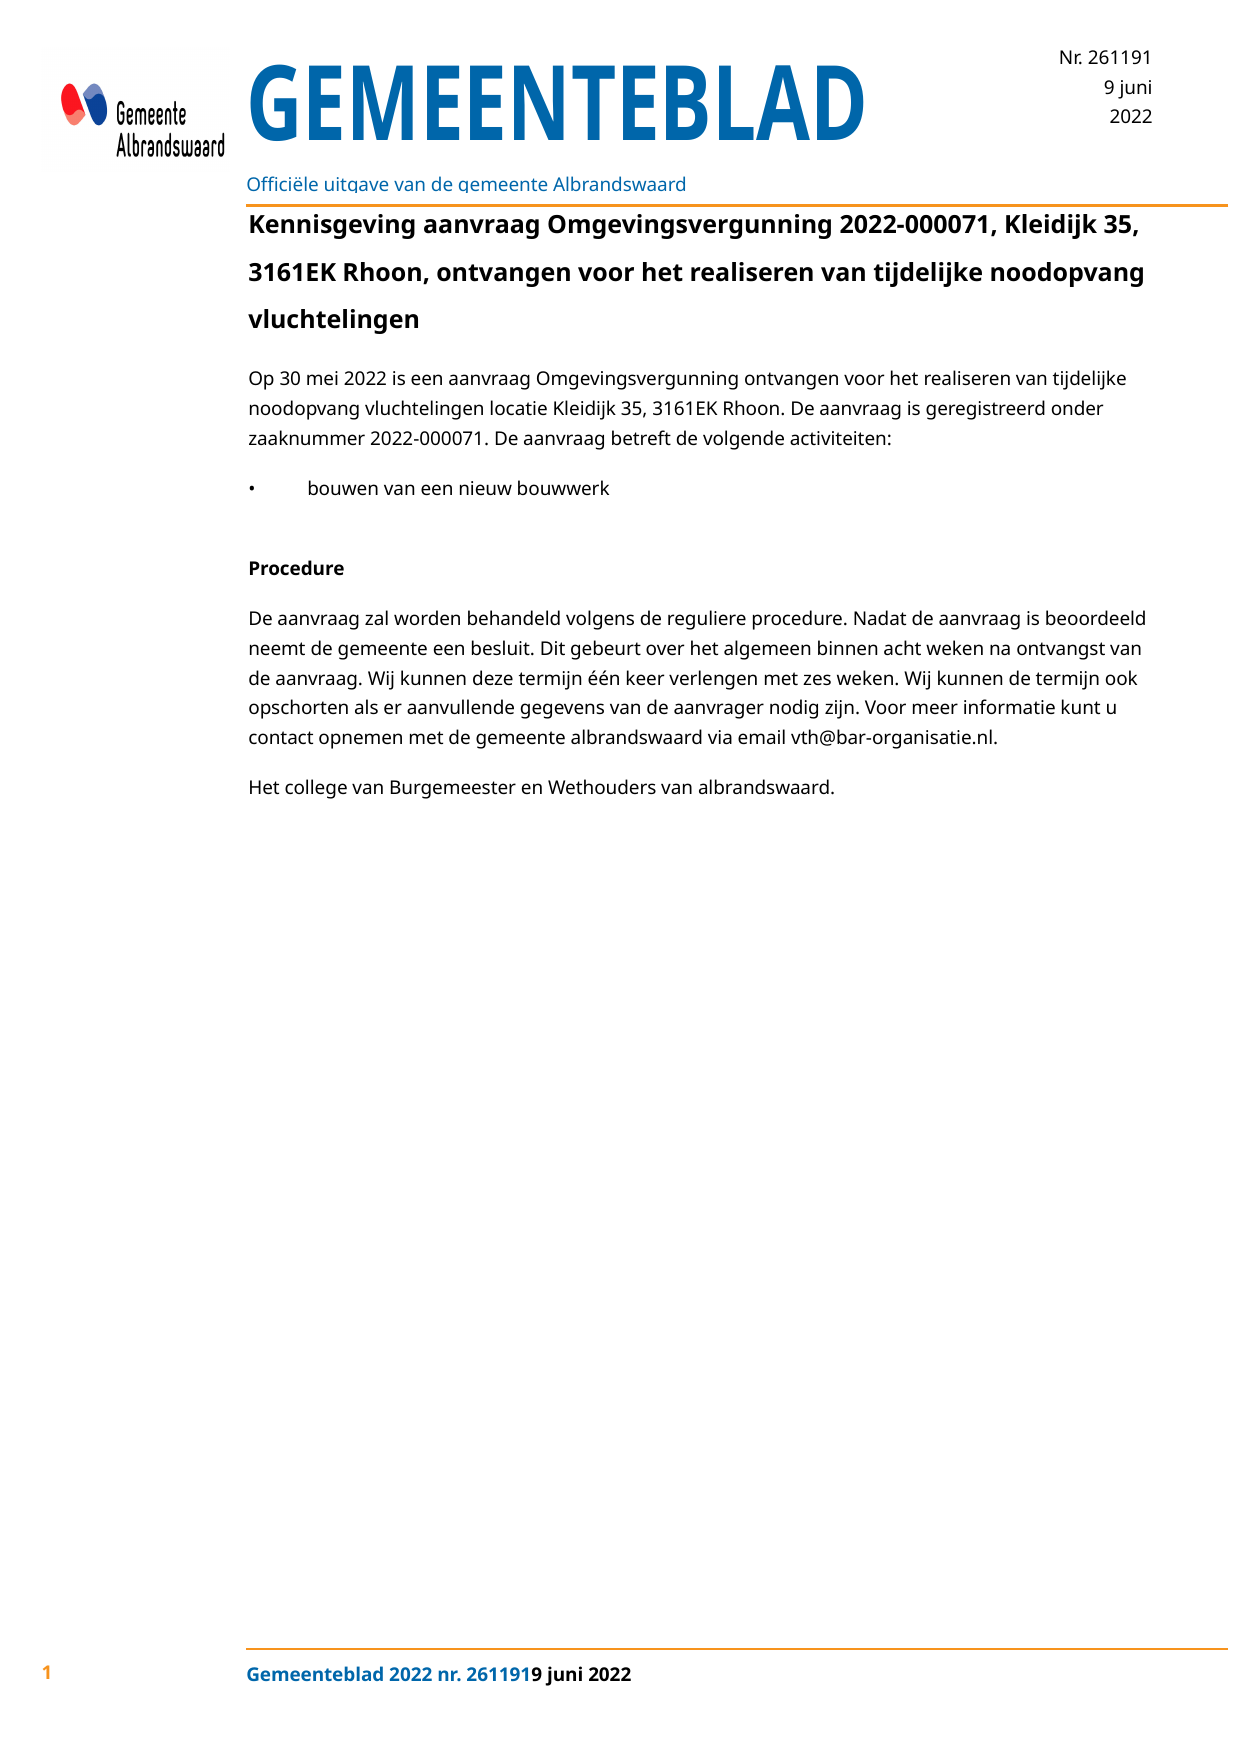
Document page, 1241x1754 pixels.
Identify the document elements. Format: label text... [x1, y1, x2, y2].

picture [41, 47, 231, 172]
text Kennisgeving aanvraag Omgevingsvergunning 2022-000071, Kleidijk 35, 3161EK Rhoon, ontvangen voor het realiseren van tijdelijke noodopvang vluchtelingen [248, 207, 1152, 336]
text Het college van Burgemeester en Wethouders van albrandswaard. [248, 774, 1152, 800]
text Procedure [248, 555, 1152, 581]
text De aanvraag zal worden behandeld volgens de reguliere procedure. Nadat de aanvraag is beoordeeld neemt de gemeente een besluit. Dit gebeurt over het algemeen binnen acht weken na ontvangst van de aanvraag. Wij kunnen deze termijn één keer verlengen met zes weken. Wij kunnen de termijn ook opschorten als er aanvullende gegevens van de aanvrager nodig zijn. Voor meer informatie kunt u contact opnemen met de gemeente albrandswaard via email vth@bar-organisatie.nl. [248, 606, 1152, 749]
list bouwen van een nieuw bouwwerk [248, 475, 1152, 501]
text Op 30 mei 2022 is een aanvraag Omgevingsvergunning ontvangen voor het realiseren van tijdelijke noodopvang vluchtelingen locatie Kleidijk 35, 3161EK Rhoon. De aanvraag is geregistreerd onder zaaknummer 2022-000071. De aanvraag betreft de volgende activiteiten: [248, 366, 1152, 450]
